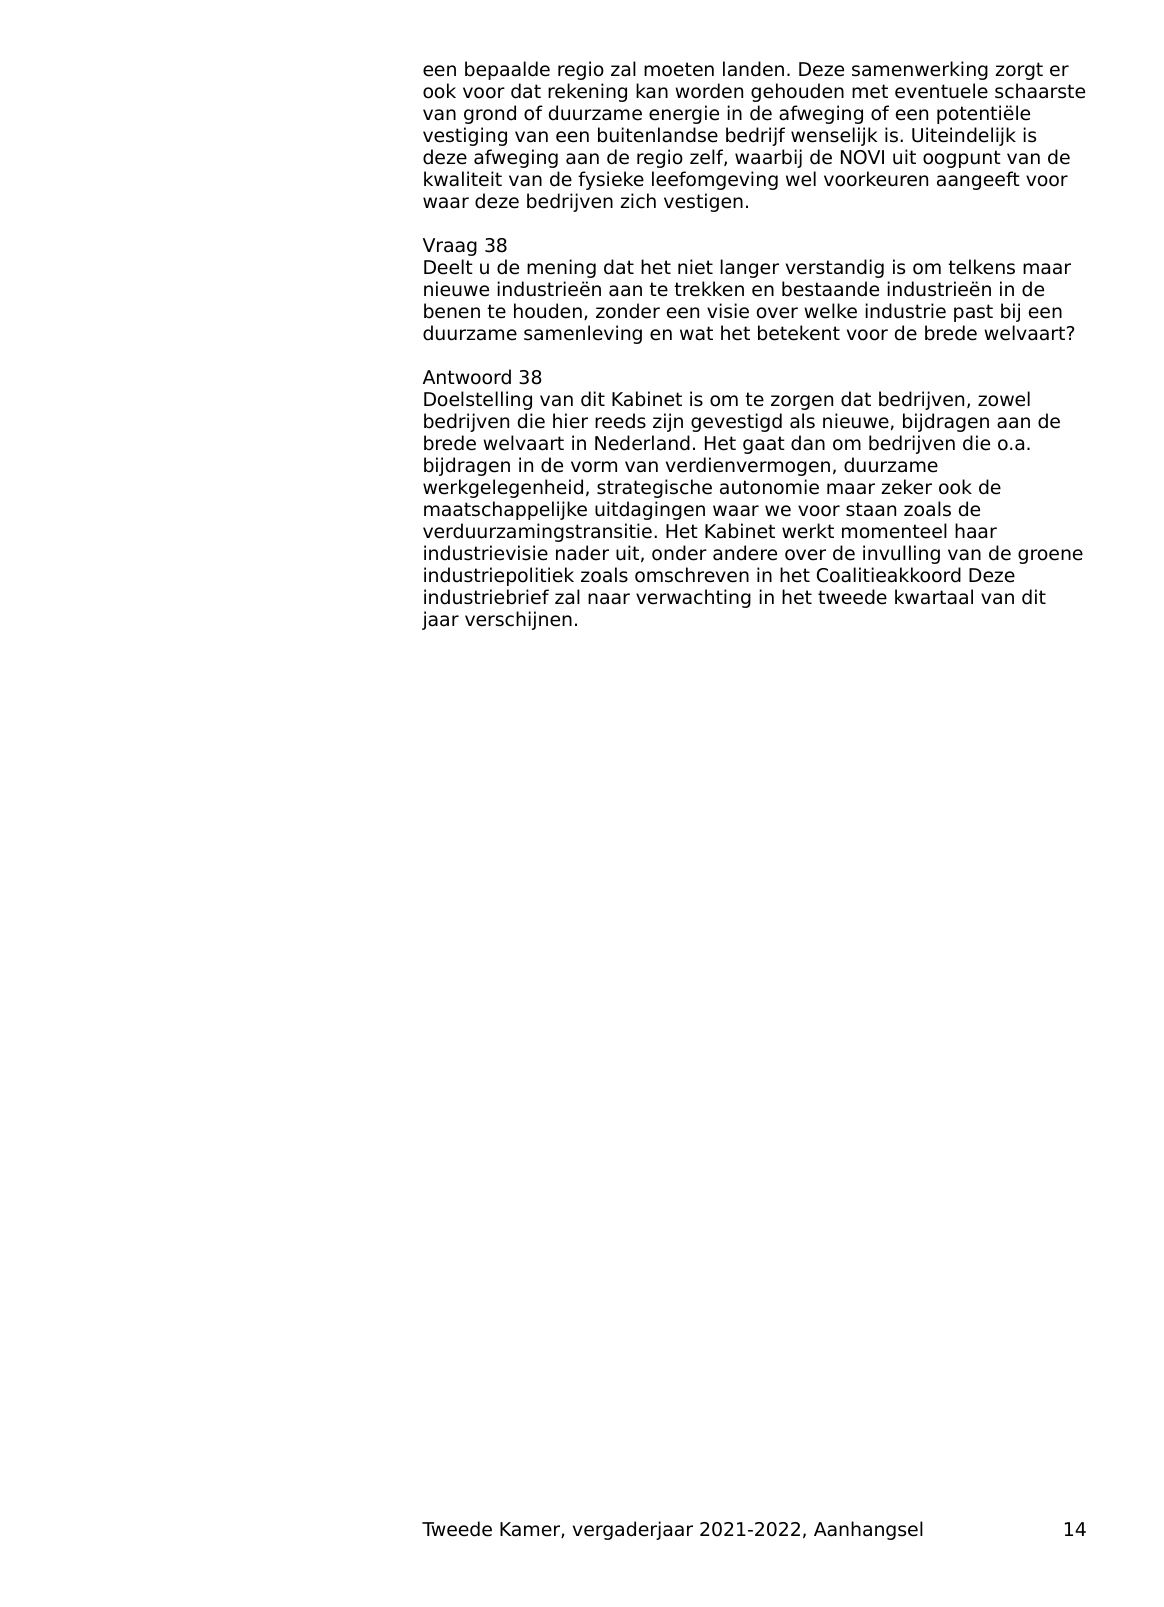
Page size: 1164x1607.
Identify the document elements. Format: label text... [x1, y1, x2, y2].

text Vraag 38 [422, 235, 1087, 257]
text een bepaalde regio zal moeten landen. Deze samenwerking zorgt er ook voor dat rekening kan worden gehouden met eventuele schaarste van grond of duurzame energie in de afweging of een potentiële vestiging van een buitenlandse bedrijf wenselijk is. Uiteindelijk is deze afweging aan de regio zelf, waarbij de NOVI uit oogpunt van de kwaliteit van de fysieke leefomgeving wel voorkeuren aangeeft voor waar deze bedrijven zich vestigen. [422, 59, 1087, 213]
text Doelstelling van dit Kabinet is om te zorgen dat bedrijven, zowel bedrijven die hier reeds zijn gevestigd als nieuwe, bijdragen aan de brede welvaart in Nederland. Het gaat dan om bedrijven die o.a. bijdragen in de vorm van verdienvermogen, duurzame werkgelegenheid, strategische autonomie maar zeker ook de maatschappelijke uitdagingen waar we voor staan zoals de verduurzamingstransitie. Het Kabinet werkt momenteel haar industrievisie nader uit, onder andere over de invulling van de groene industriepolitiek zoals omschreven in het Coalitieakkoord Deze industriebrief zal naar verwachting in het tweede kwartaal van dit jaar verschijnen. [422, 389, 1087, 631]
text Antwoord 38 [422, 367, 1087, 389]
text Deelt u de mening dat het niet langer verstandig is om telkens maar nieuwe industrieën aan te trekken en bestaande industrieën in de benen te houden, zonder een visie over welke industrie past bij een duurzame samenleving en wat het betekent voor de brede welvaart? [422, 257, 1087, 345]
